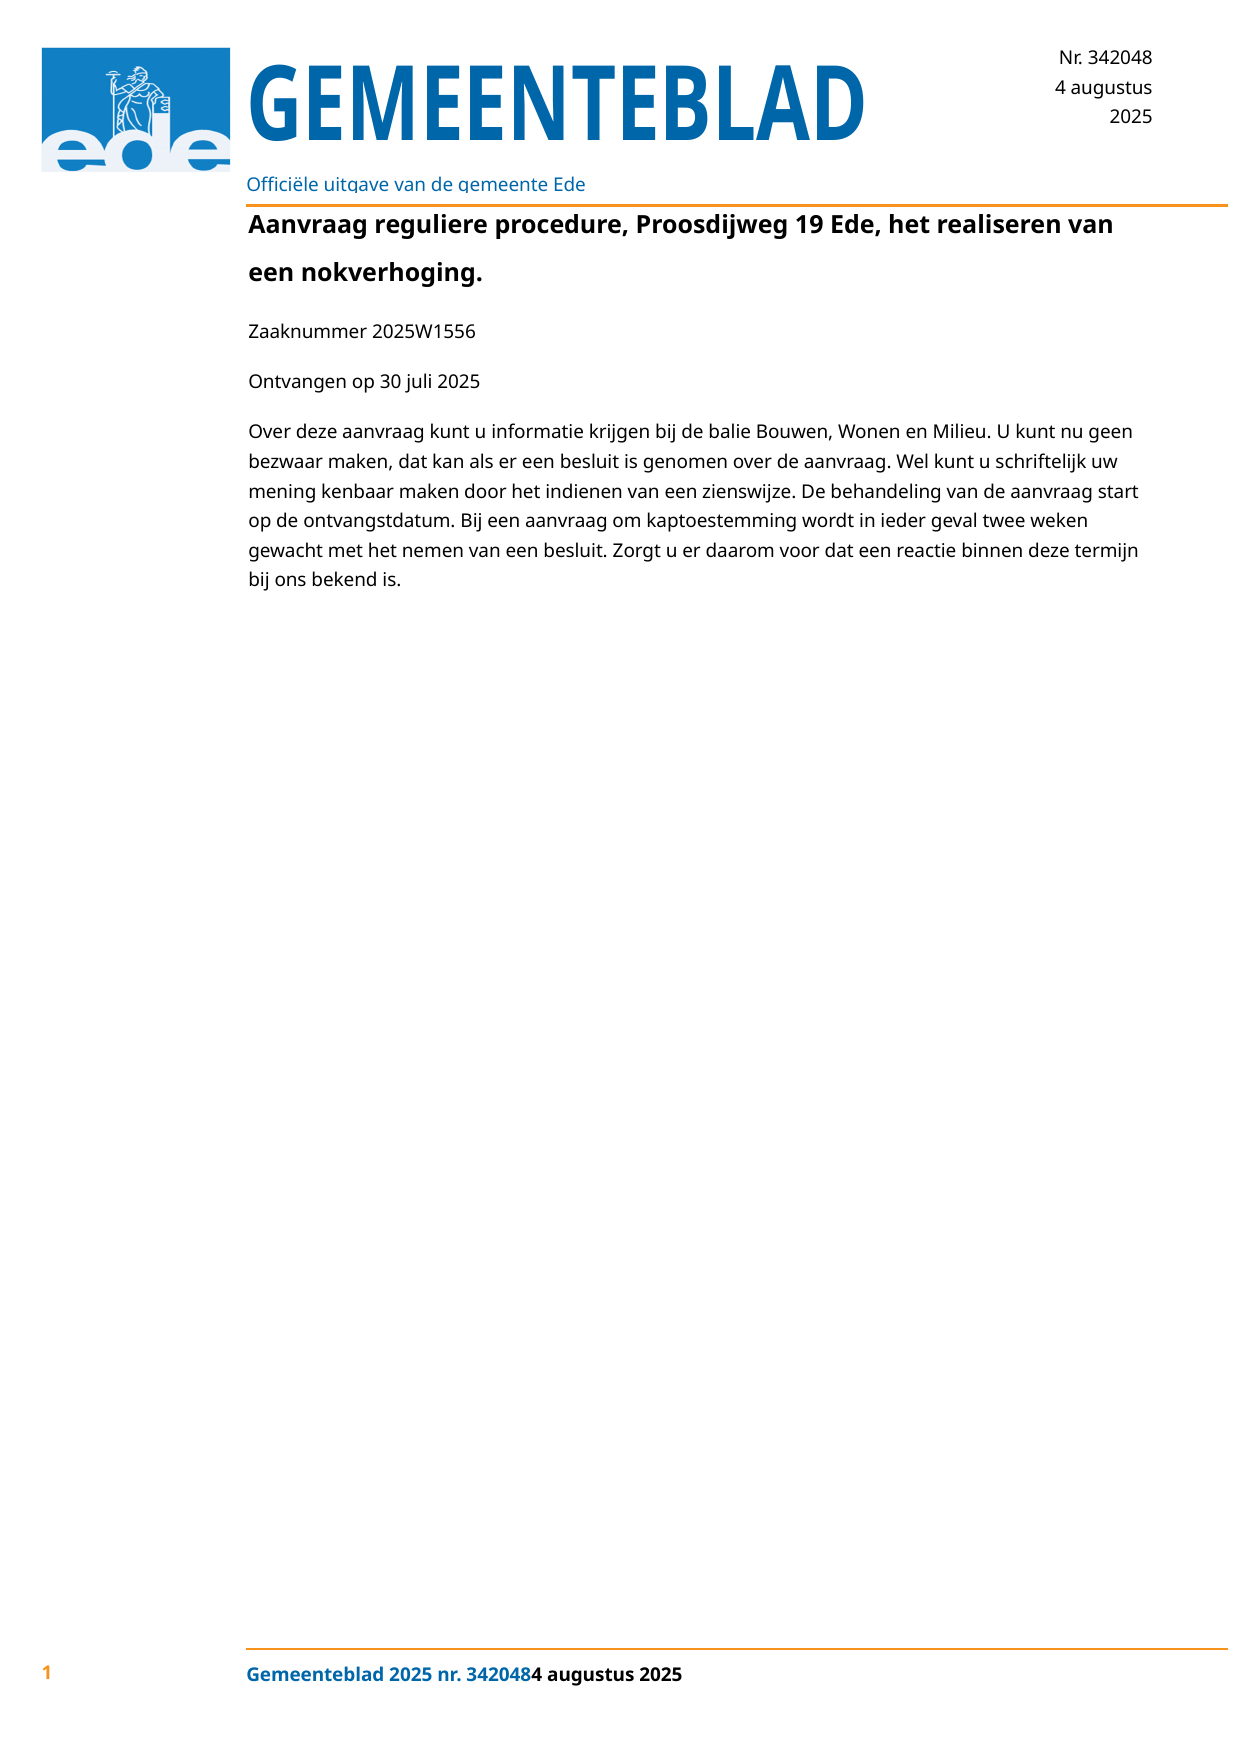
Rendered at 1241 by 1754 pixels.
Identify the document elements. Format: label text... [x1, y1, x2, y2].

text Aanvraag reguliere procedure, Proosdijweg 19 Ede, het realiseren van een nokverhoging. [248, 207, 1152, 288]
picture [41, 47, 231, 172]
text Zaaknummer 2025W1556 [248, 318, 1152, 344]
text Ontvangen op 30 juli 2025 [248, 368, 1152, 394]
text Over deze aanvraag kunt u informatie krijgen bij de balie Bouwen, Wonen en Milieu. U kunt nu geen bezwaar maken, dat kan als er een besluit is genomen over de aanvraag. Wel kunt u schriftelijk uw mening kenbaar maken door het indienen van een zienswijze. De behandeling van de aanvraag start op de ontvangstdatum. Bij een aanvraag om kaptoestemming wordt in ieder geval twee weken gewacht met het nemen van een besluit. Zorgt u er daarom voor dat een reactie binnen deze termijn bij ons bekend is. [248, 419, 1152, 592]
